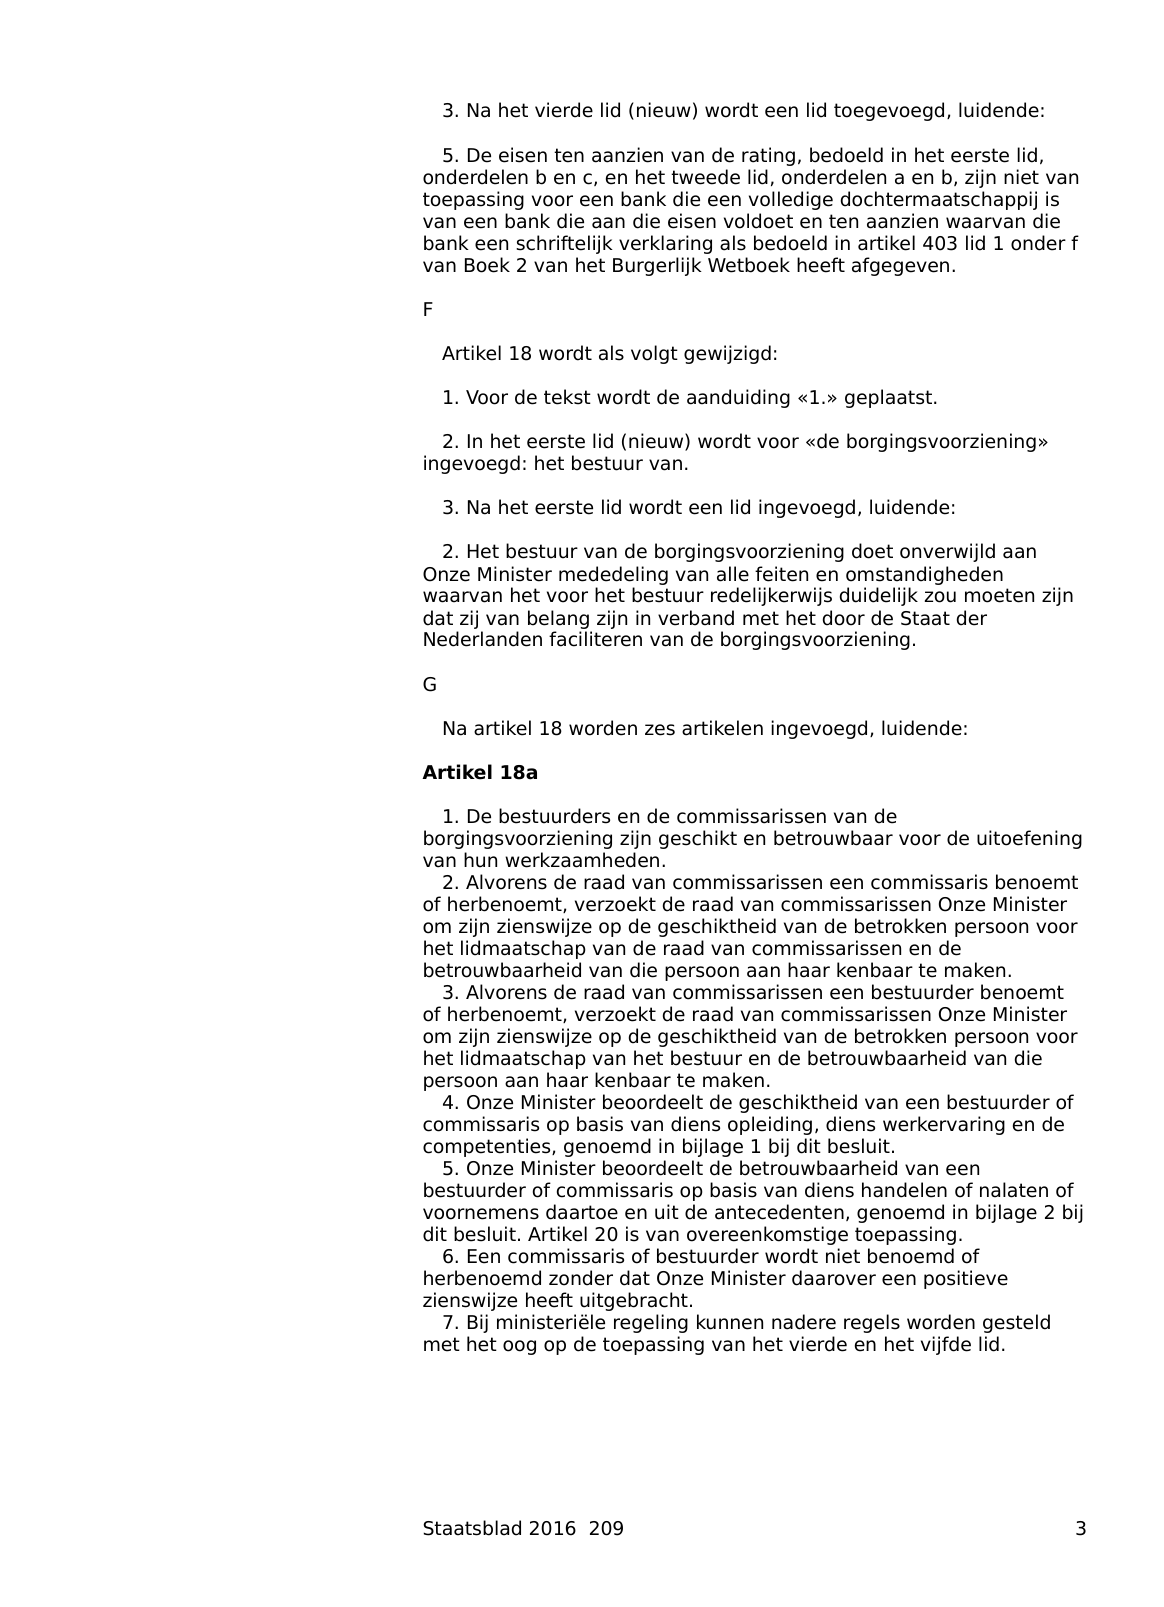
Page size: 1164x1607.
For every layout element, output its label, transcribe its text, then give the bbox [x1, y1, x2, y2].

text 1. De bestuurders en de commissarissen van de borgingsvoorziening zijn geschikt en betrouwbaar voor de uitoefening van hun werkzaamheden. [422, 806, 1087, 872]
text 5. De eisen ten aanzien van de rating, bedoeld in het eerste lid, onderdelen b en c, en het tweede lid, onderdelen a en b, zijn niet van toepassing voor een bank die een volledige dochtermaatschappij is van een bank die aan die eisen voldoet en ten aanzien waarvan die bank een schriftelijk verklaring als bedoeld in artikel 403 lid 1 onder f van Boek 2 van het Burgerlijk Wetboek heeft afgegeven. [422, 144, 1087, 276]
text 3. Alvorens de raad van commissarissen een bestuurder benoemt of herbenoemt, verzoekt de raad van commissarissen Onze Minister om zijn zienswijze op de geschiktheid van de betrokken persoon voor het lidmaatschap van het bestuur en de betrouwbaarheid van die persoon aan haar kenbaar te maken. [422, 982, 1087, 1092]
subtitle Artikel 18a [422, 762, 1087, 784]
text Na artikel 18 worden zes artikelen ingevoegd, luidende: [422, 718, 1087, 740]
text Artikel 18 wordt als volgt gewijzigd: [422, 343, 1087, 365]
text 3. Na het eerste lid wordt een lid ingevoegd, luidende: [422, 497, 1087, 519]
text 6. Een commissaris of bestuurder wordt niet benoemd of herbenoemd zonder dat Onze Minister daarover een positieve zienswijze heeft uitgebracht. [422, 1246, 1087, 1312]
text 4. Onze Minister beoordeelt de geschiktheid van een bestuurder of commissaris op basis van diens opleiding, diens werkervaring en de competenties, genoemd in bijlage 1 bij dit besluit. [422, 1092, 1087, 1158]
text 1. Voor de tekst wordt de aanduiding «1.» geplaatst. [422, 387, 1087, 409]
text F [422, 299, 1087, 321]
text 5. Onze Minister beoordeelt de betrouwbaarheid van een bestuurder of commissaris op basis van diens handelen of nalaten of voornemens daartoe en uit de antecedenten, genoemd in bijlage 2 bij dit besluit. Artikel 20 is van overeenkomstige toepassing. [422, 1158, 1087, 1246]
text 2. In het eerste lid (nieuw) wordt voor «de borgingsvoorziening» ingevoegd: het bestuur van. [422, 431, 1087, 475]
text 7. Bij ministeriële regeling kunnen nadere regels worden gesteld met het oog op de toepassing van het vierde en het vijfde lid. [422, 1312, 1087, 1356]
text G [422, 673, 1087, 696]
text 2. Het bestuur van de borgingsvoorziening doet onverwijld aan Onze Minister mededeling van alle feiten en omstandigheden waarvan het voor het bestuur redelijkerwijs duidelijk zou moeten zijn dat zij van belang zijn in verband met het door de Staat der Nederlanden faciliteren van de borgingsvoorziening. [422, 541, 1087, 651]
text 2. Alvorens de raad van commissarissen een commissaris benoemt of herbenoemt, verzoekt de raad van commissarissen Onze Minister om zijn zienswijze op de geschiktheid van de betrokken persoon voor het lidmaatschap van de raad van commissarissen en de betrouwbaarheid van die persoon aan haar kenbaar te maken. [422, 872, 1087, 982]
text 3. Na het vierde lid (nieuw) wordt een lid toegevoegd, luidende: [422, 100, 1087, 122]
